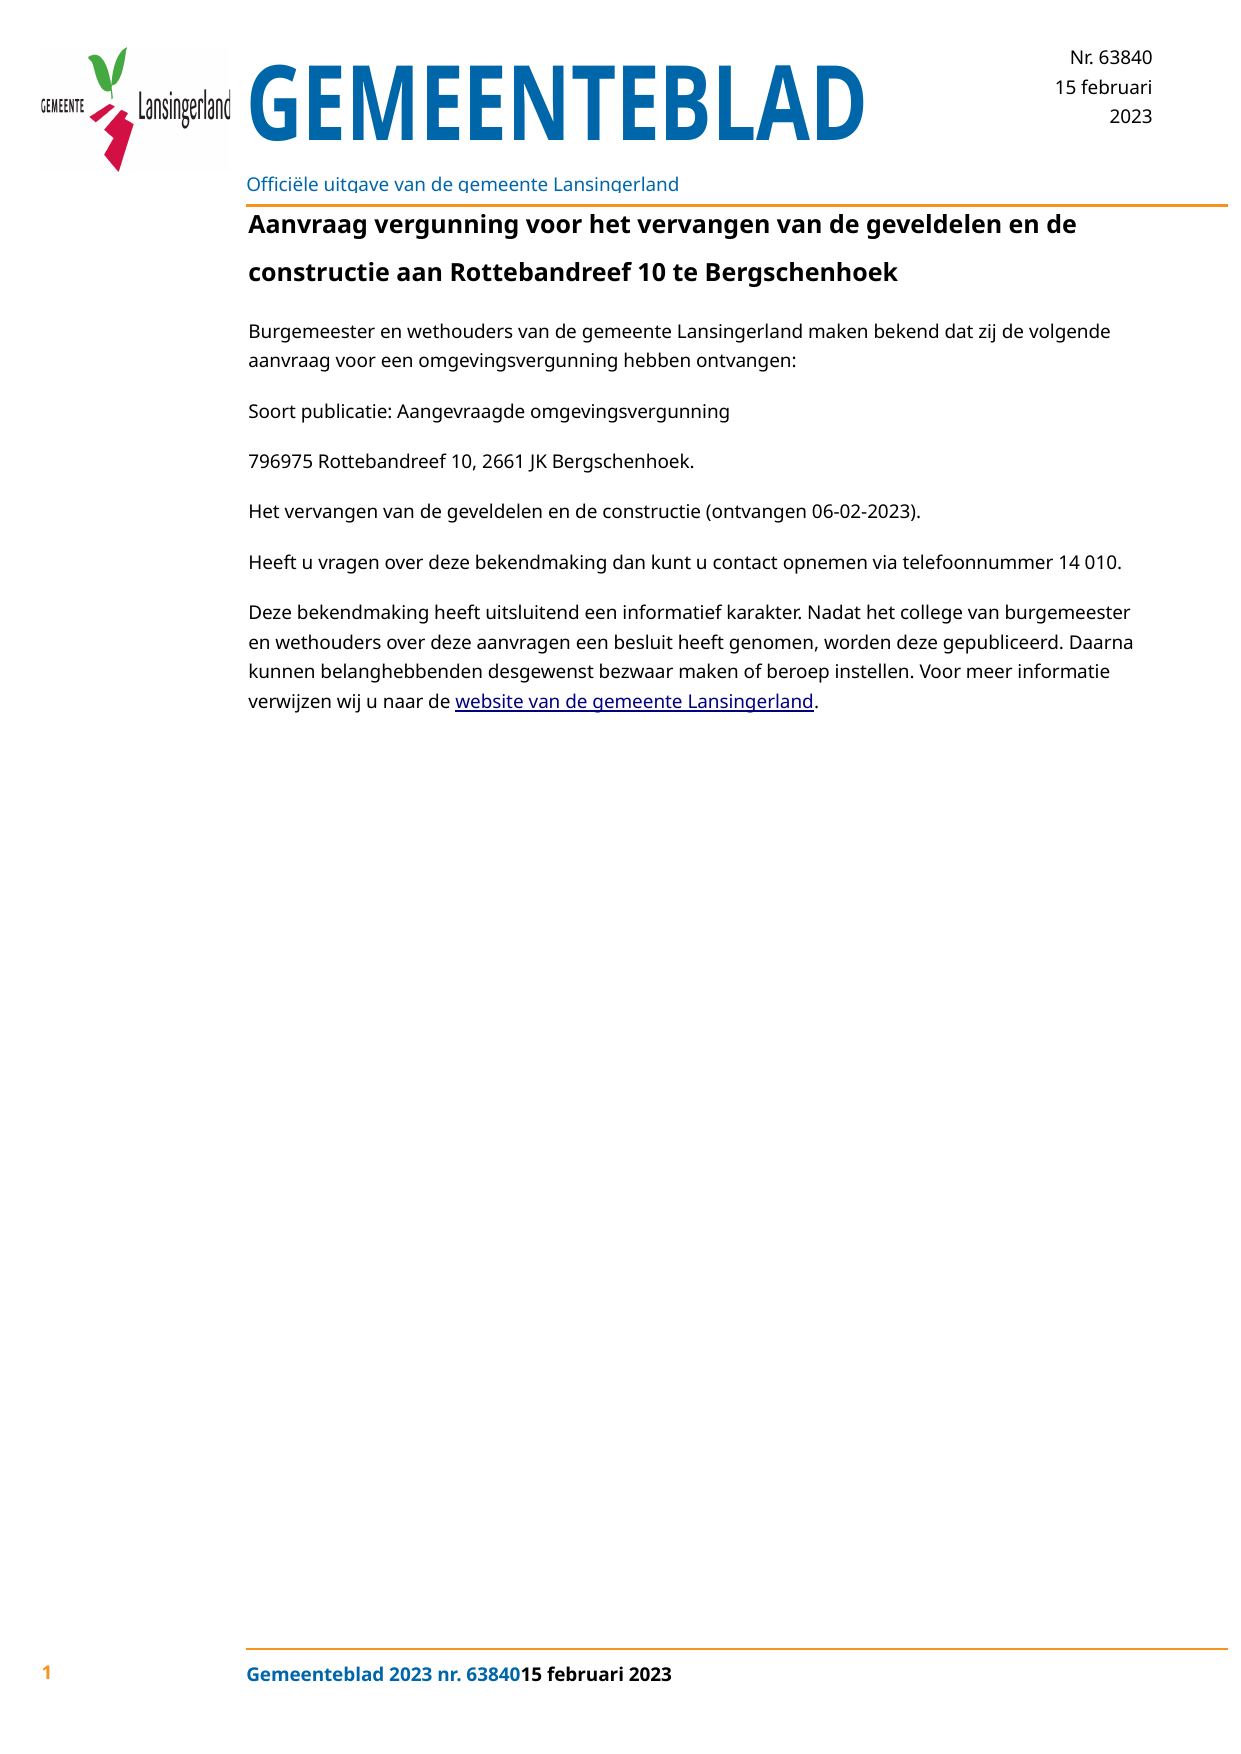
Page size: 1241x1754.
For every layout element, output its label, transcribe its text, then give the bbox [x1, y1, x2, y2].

picture [41, 47, 231, 172]
text Heeft u vragen over deze bekendmaking dan kunt u contact opnemen via telefoonnummer 14 010. [248, 549, 1152, 575]
text 796975 Rottebandreef 10, 2661 JK Bergschenhoek. [248, 448, 1152, 474]
text Burgemeester en wethouders van de gemeente Lansingerland maken bekend dat zij de volgende aanvraag voor een omgevingsvergunning hebben ontvangen: [248, 318, 1152, 373]
text Aanvraag vergunning voor het vervangen van de geveldelen en de constructie aan Rottebandreef 10 te Bergschenhoek [248, 207, 1152, 288]
text Deze bekendmaking heeft uitsluitend een informatief karakter. Nadat het college van burgemeester en wethouders over deze aanvragen een besluit heeft genomen, worden deze gepubliceerd. Daarna kunnen belanghebbenden desgewenst bezwaar maken of beroep instellen. Voor meer informatie verwijzen wij u naar de website van de gemeente Lansingerland. [248, 599, 1152, 714]
text Het vervangen van de geveldelen en de constructie (ontvangen 06-02-2023). [248, 499, 1152, 524]
text Soort publicatie: Aangevraagde omgevingsvergunning [248, 398, 1152, 424]
